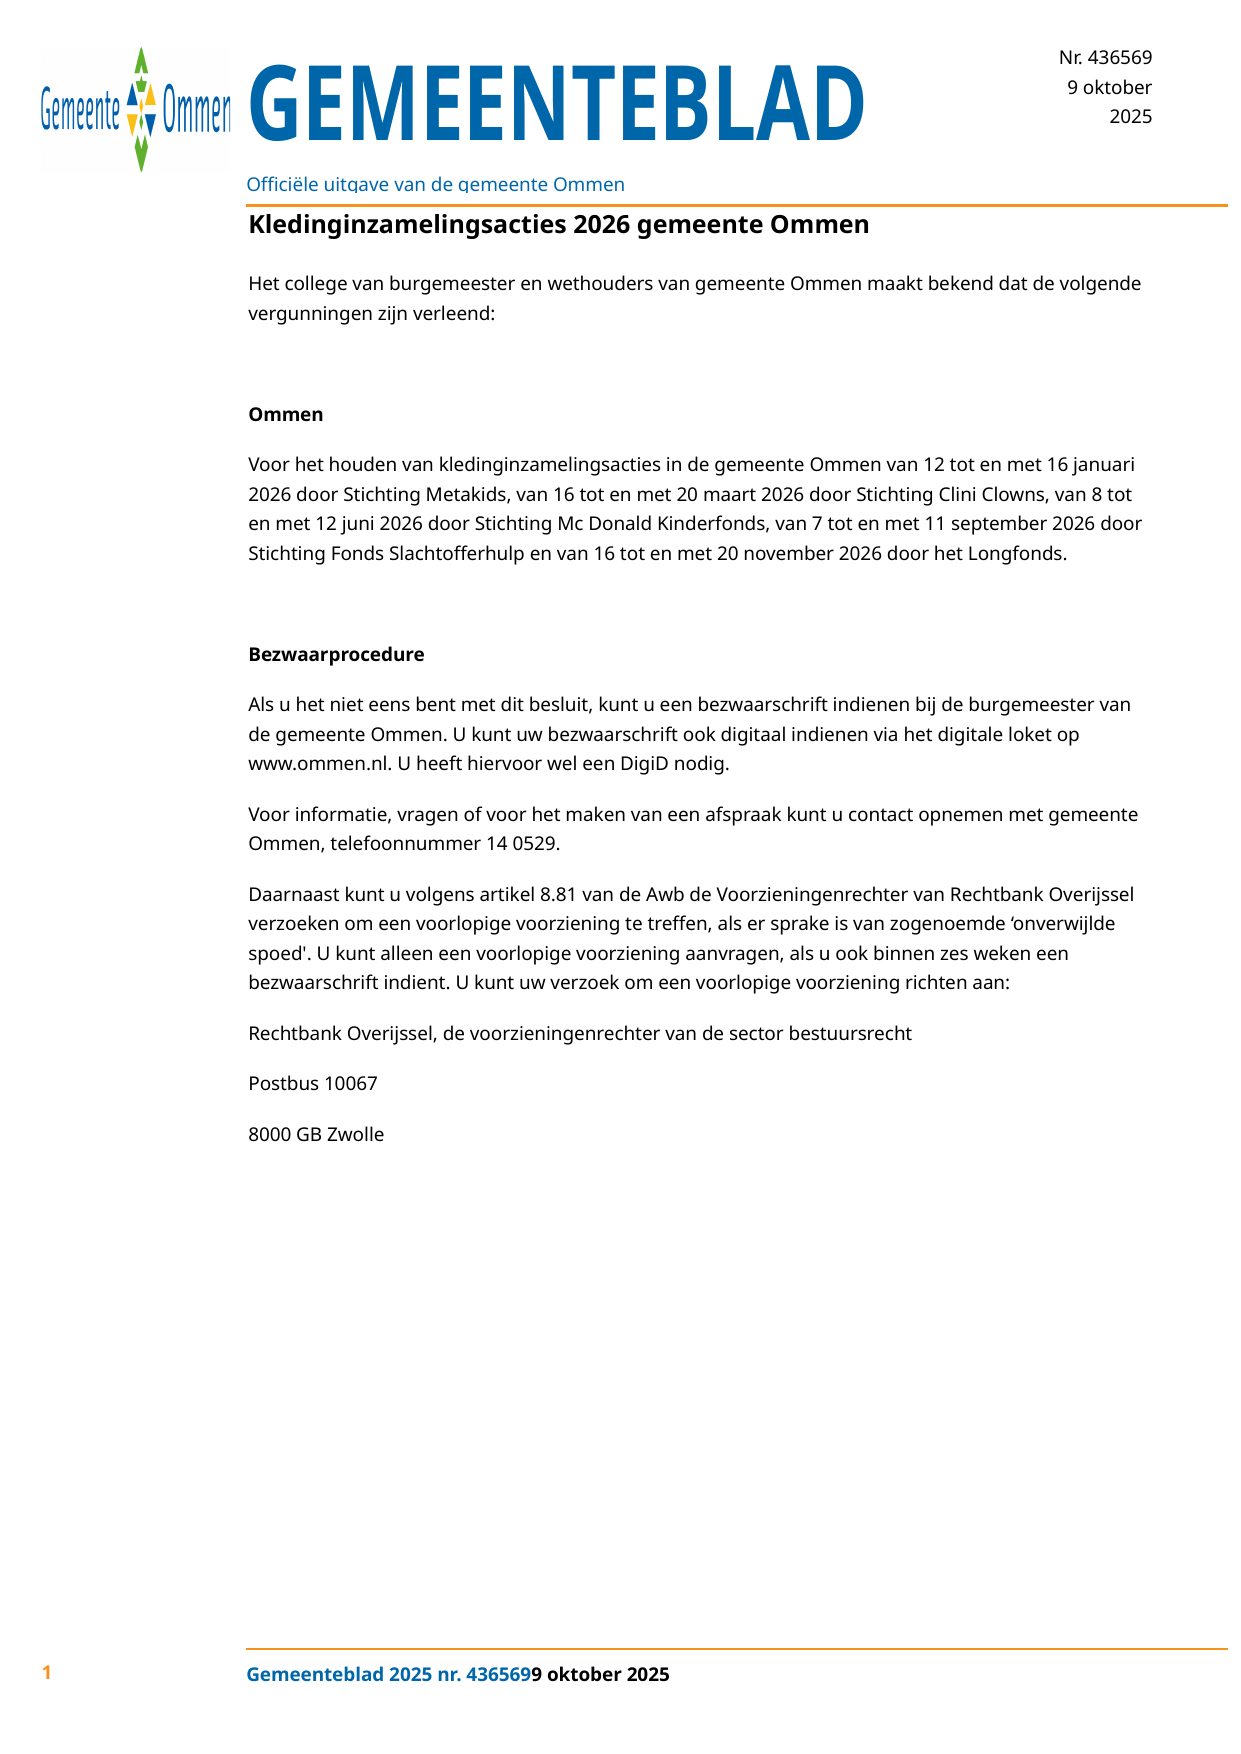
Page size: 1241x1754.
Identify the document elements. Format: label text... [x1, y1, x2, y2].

text Voor het houden van kledinginzamelingsacties in de gemeente Ommen van 12 tot en met 16 januari 2026 door Stichting Metakids, van 16 tot en met 20 maart 2026 door Stichting Clini Clowns, van 8 tot en met 12 juni 2026 door Stichting Mc Donald Kinderfonds, van 7 tot en met 11 september 2026 door Stichting Fonds Slachtofferhulp en van 16 tot en met 20 november 2026 door het Longfonds. [248, 451, 1152, 566]
text Voor informatie, vragen of voor het maken van een afspraak kunt u contact opnemen met gemeente Ommen, telefoonnummer 14 0529. [248, 801, 1152, 856]
text Rechtbank Overijssel, de voorzieningenrechter van de sector bestuursrecht [248, 1020, 1152, 1046]
text Postbus 10067 [248, 1070, 1152, 1096]
text Ommen [248, 401, 1152, 426]
picture [41, 47, 231, 172]
text Bezwaarprocedure [248, 641, 1152, 666]
text Daarnaast kunt u volgens artikel 8.81 van de Awb de Voorzieningenrechter van Rechtbank Overijssel verzoeken om een voorlopige voorziening te treffen, als er sprake is van zogenoemde ‘onverwijlde spoed'. U kunt alleen een voorlopige voorziening aanvragen, als u ook binnen zes weken een bezwaarschrift indient. U kunt uw verzoek om een voorlopige voorziening richten aan: [248, 881, 1152, 995]
text 8000 GB Zwolle [248, 1121, 1152, 1146]
text Kledinginzamelingsacties 2026 gemeente Ommen [248, 207, 1152, 241]
text Het college van burgemeester en wethouders van gemeente Ommen maakt bekend dat de volgende vergunningen zijn verleend: [248, 270, 1152, 326]
text Als u het niet eens bent met dit besluit, kunt u een bezwaarschrift indienen bij de burgemeester van de gemeente Ommen. U kunt uw bezwaarschrift ook digitaal indienen via het digitale loket op www.ommen.nl. U heeft hiervoor wel een DigiD nodig. [248, 691, 1152, 776]
